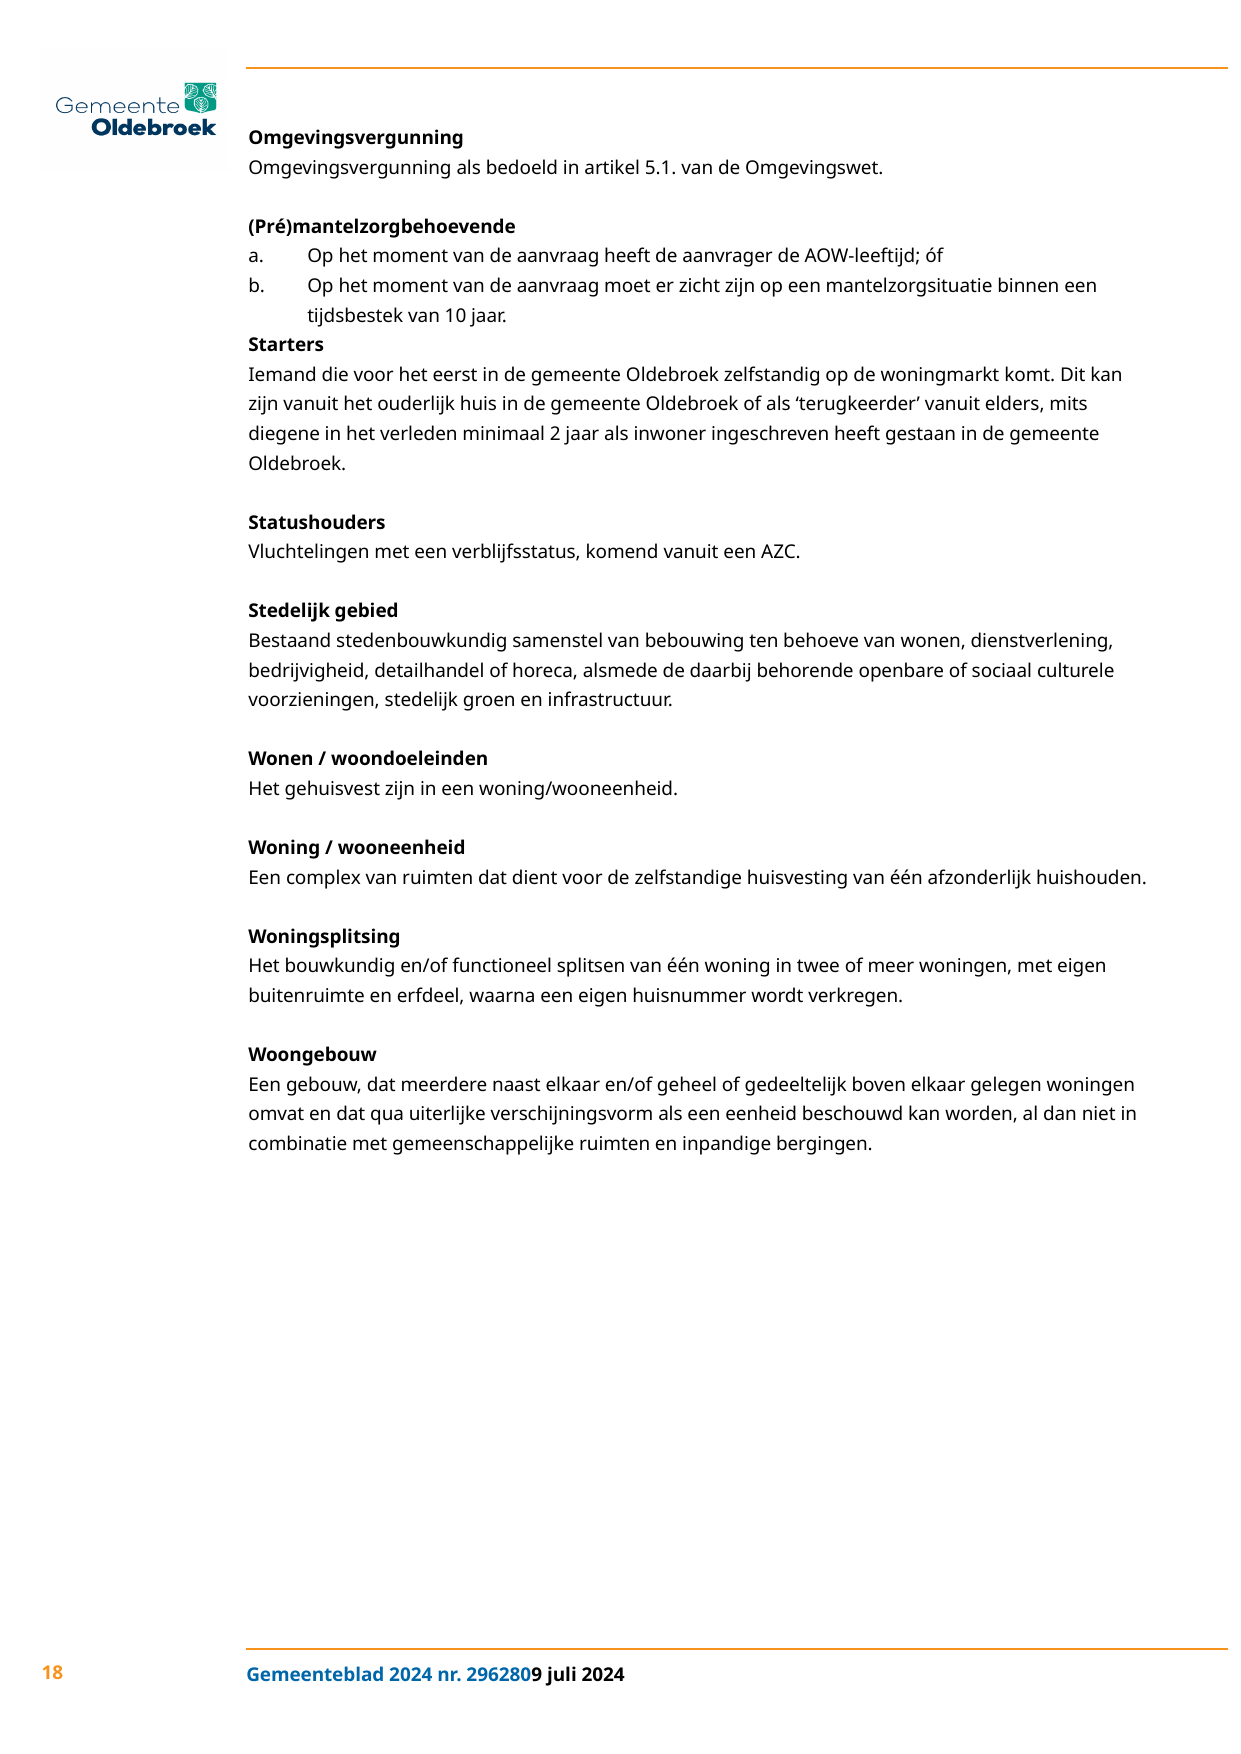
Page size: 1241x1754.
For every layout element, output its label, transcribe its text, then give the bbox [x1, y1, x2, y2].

list Op het moment van de aanvraag moet er zicht zijn op een mantelzorgsituatie binnen een tijdsbestek van 10 jaar. [248, 272, 1152, 328]
text Woning / wooneenheid [248, 834, 1152, 860]
text Statushouders [248, 509, 1152, 535]
text Vluchtelingen met een verblijfsstatus, komend vanuit een AZC. [248, 538, 1152, 564]
text Woongebouw [248, 1041, 1152, 1067]
text Iemand die voor het eerst in de gemeente Oldebroek zelfstandig op de woningmarkt komt. Dit kan zijn vanuit het ouderlijk huis in de gemeente Oldebroek of als ‘terugkeerder’ vanuit elders, mits diegene in het verleden minimaal 2 jaar als inwoner ingeschreven heeft gestaan in de gemeente Oldebroek. [248, 361, 1152, 476]
text (Pré)mantelzorgbehoevende [248, 213, 1152, 239]
text Een gebouw, dat meerdere naast elkaar en/of geheel of gedeeltelijk boven elkaar gelegen woningen omvat en dat qua uiterlijke verschijningsvorm als een eenheid beschouwd kan worden, al dan niet in combinatie met gemeenschappelijke ruimten en inpandige bergingen. [248, 1071, 1152, 1156]
list Op het moment van de aanvraag heeft de aanvrager de AOW-leeftijd; óf [248, 243, 1152, 268]
text Het bouwkundig en/of functioneel splitsen van één woning in twee of meer woningen, met eigen buitenruimte en erfdeel, waarna een eigen huisnummer wordt verkregen. [248, 953, 1152, 1008]
text Stedelijk gebied [248, 598, 1152, 623]
text Woningsplitsing [248, 923, 1152, 949]
text Omgevingsvergunning [248, 124, 1152, 150]
text Een complex van ruimten dat dient voor de zelfstandige huisvesting van één afzonderlijk huishouden. [248, 864, 1152, 890]
text Omgevingsvergunning als bedoeld in artikel 5.1. van de Omgevingswet. [248, 154, 1152, 180]
text Bestaand stedenbouwkundig samenstel van bebouwing ten behoeve van wonen, dienstverlening, bedrijvigheid, detailhandel of horeca, alsmede de daarbij behorende openbare of sociaal culturele voorzieningen, stedelijk groen en infrastructuur. [248, 627, 1152, 712]
text Wonen / woondoeleinden [248, 746, 1152, 771]
text Het gehuisvest zijn in een woning/wooneenheid. [248, 775, 1152, 801]
text Starters [248, 331, 1152, 357]
picture [41, 47, 231, 172]
